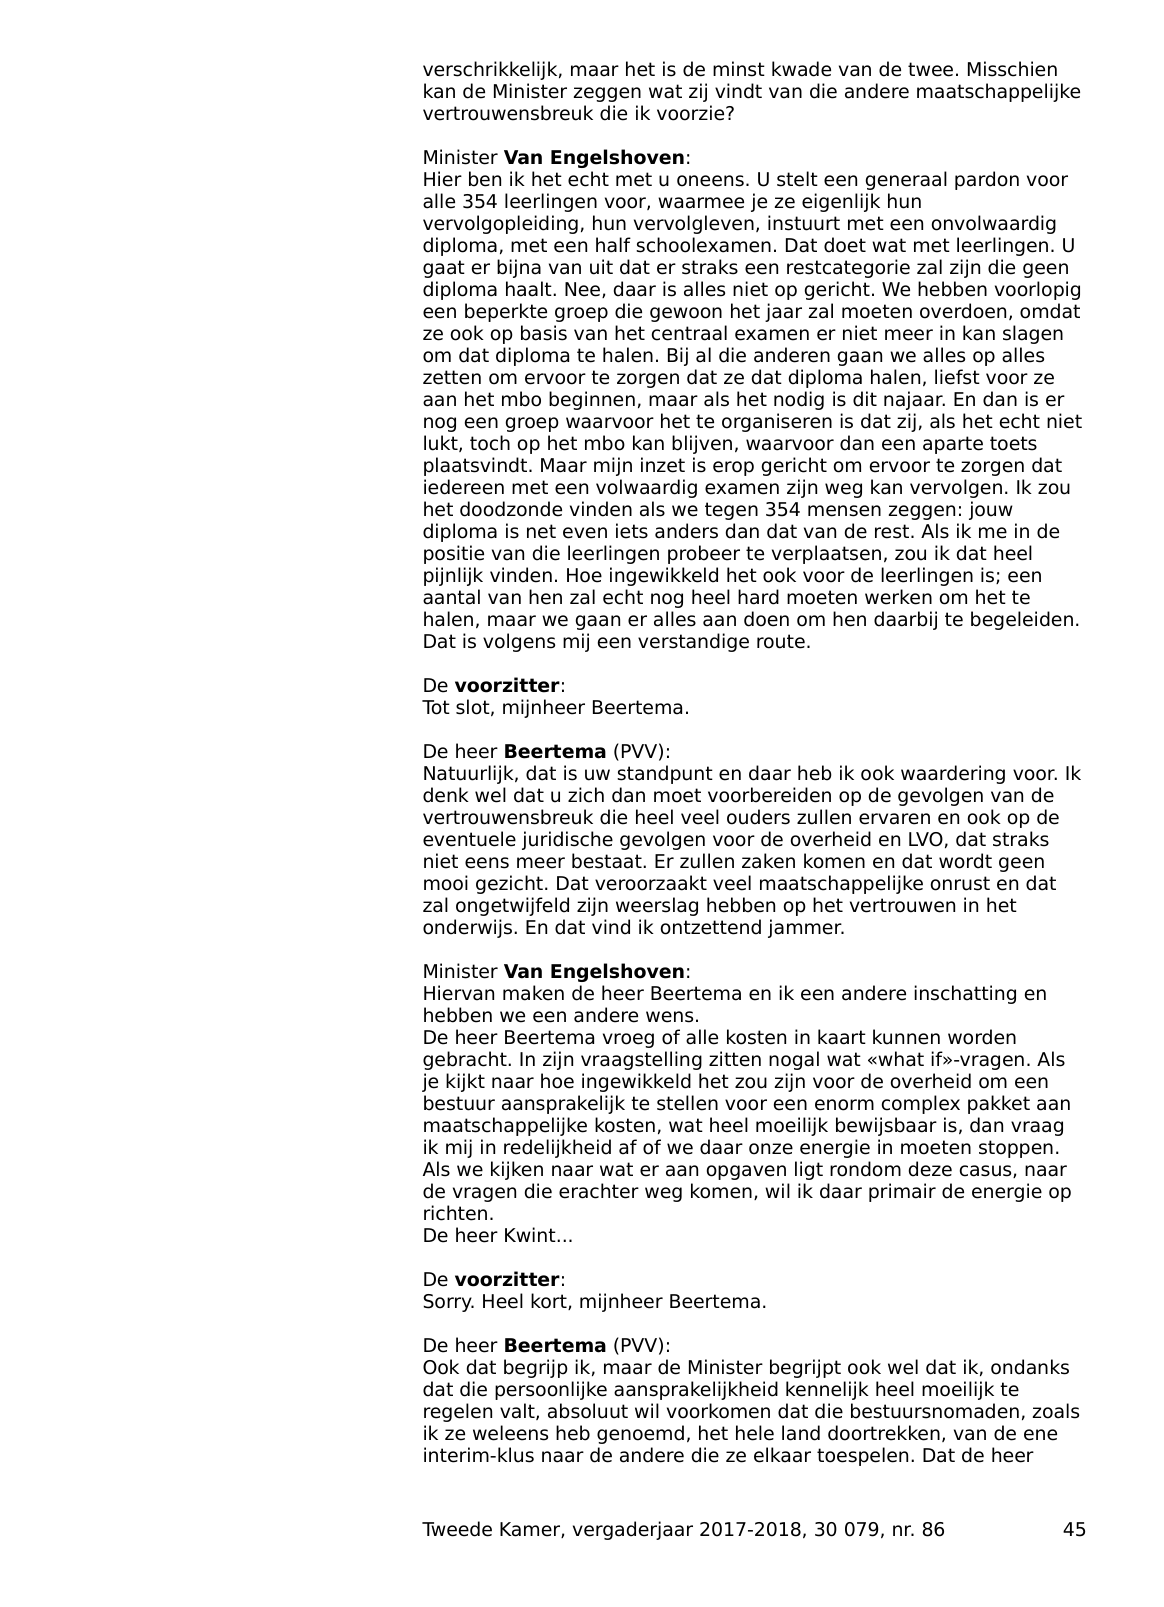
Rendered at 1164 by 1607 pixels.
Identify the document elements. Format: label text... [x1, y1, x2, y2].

text Tot slot, mijnheer Beertema. [422, 697, 1087, 719]
text De heer Beertema (PVV): [422, 741, 1087, 763]
text verschrikkelijk, maar het is de minst kwade van de twee. Misschien kan de Minister zeggen wat zij vindt van die andere maatschappelijke vertrouwensbreuk die ik voorzie? [422, 59, 1087, 125]
text Hiervan maken de heer Beertema en ik een andere inschatting en hebben we een andere wens. [422, 983, 1087, 1027]
text De voorzitter: [422, 675, 1087, 697]
text De heer Beertema vroeg of alle kosten in kaart kunnen worden gebracht. In zijn vraagstelling zitten nogal wat «what if»-vragen. Als je kijkt naar hoe ingewikkeld het zou zijn voor de overheid om een bestuur aansprakelijk te stellen voor een enorm complex pakket aan maatschappelijke kosten, wat heel moeilijk bewijsbaar is, dan vraag ik mij in redelijkheid af of we daar onze energie in moeten stoppen. Als we kijken naar wat er aan opgaven ligt rondom deze casus, naar de vragen die erachter weg komen, wil ik daar primair de energie op richten. [422, 1027, 1087, 1225]
text De heer Beertema (PVV): [422, 1335, 1087, 1357]
text Natuurlijk, dat is uw standpunt en daar heb ik ook waardering voor. Ik denk wel dat u zich dan moet voorbereiden op de gevolgen van de vertrouwensbreuk die heel veel ouders zullen ervaren en ook op de eventuele juridische gevolgen voor de overheid en LVO, dat straks niet eens meer bestaat. Er zullen zaken komen en dat wordt geen mooi gezicht. Dat veroorzaakt veel maatschappelijke onrust en dat zal ongetwijfeld zijn weerslag hebben op het vertrouwen in het onderwijs. En dat vind ik ontzettend jammer. [422, 763, 1087, 939]
text Ook dat begrijp ik, maar de Minister begrijpt ook wel dat ik, ondanks dat die persoonlijke aansprakelijkheid kennelijk heel moeilijk te regelen valt, absoluut wil voorkomen dat die bestuursnomaden, zoals ik ze weleens heb genoemd, het hele land doortrekken, van de ene interim-klus naar de andere die ze elkaar toespelen. Dat de heer [422, 1357, 1087, 1467]
text Hier ben ik het echt met u oneens. U stelt een generaal pardon voor alle 354 leerlingen voor, waarmee je ze eigenlijk hun vervolgopleiding, hun vervolgleven, instuurt met een onvolwaardig diploma, met een half schoolexamen. Dat doet wat met leerlingen. U gaat er bijna van uit dat er straks een restcategorie zal zijn die geen diploma haalt. Nee, daar is alles niet op gericht. We hebben voorlopig een beperkte groep die gewoon het jaar zal moeten overdoen, omdat ze ook op basis van het centraal examen er niet meer in kan slagen om dat diploma te halen. Bij al die anderen gaan we alles op alles zetten om ervoor te zorgen dat ze dat diploma halen, liefst voor ze aan het mbo beginnen, maar als het nodig is dit najaar. En dan is er nog een groep waarvoor het te organiseren is dat zij, als het echt niet lukt, toch op het mbo kan blijven, waarvoor dan een aparte toets plaatsvindt. Maar mijn inzet is erop gericht om ervoor te zorgen dat iedereen met een volwaardig examen zijn weg kan vervolgen. Ik zou het doodzonde vinden als we tegen 354 mensen zeggen: jouw diploma is net even iets anders dan dat van de rest. Als ik me in de positie van die leerlingen probeer te verplaatsen, zou ik dat heel pijnlijk vinden. Hoe ingewikkeld het ook voor de leerlingen is; een aantal van hen zal echt nog heel hard moeten werken om het te halen, maar we gaan er alles aan doen om hen daarbij te begeleiden. Dat is volgens mij een verstandige route. [422, 169, 1087, 653]
text Minister Van Engelshoven: [422, 961, 1087, 983]
text De heer Kwint... [422, 1225, 1087, 1247]
text Minister Van Engelshoven: [422, 147, 1087, 169]
text Sorry. Heel kort, mijnheer Beertema. [422, 1291, 1087, 1313]
text De voorzitter: [422, 1269, 1087, 1291]
